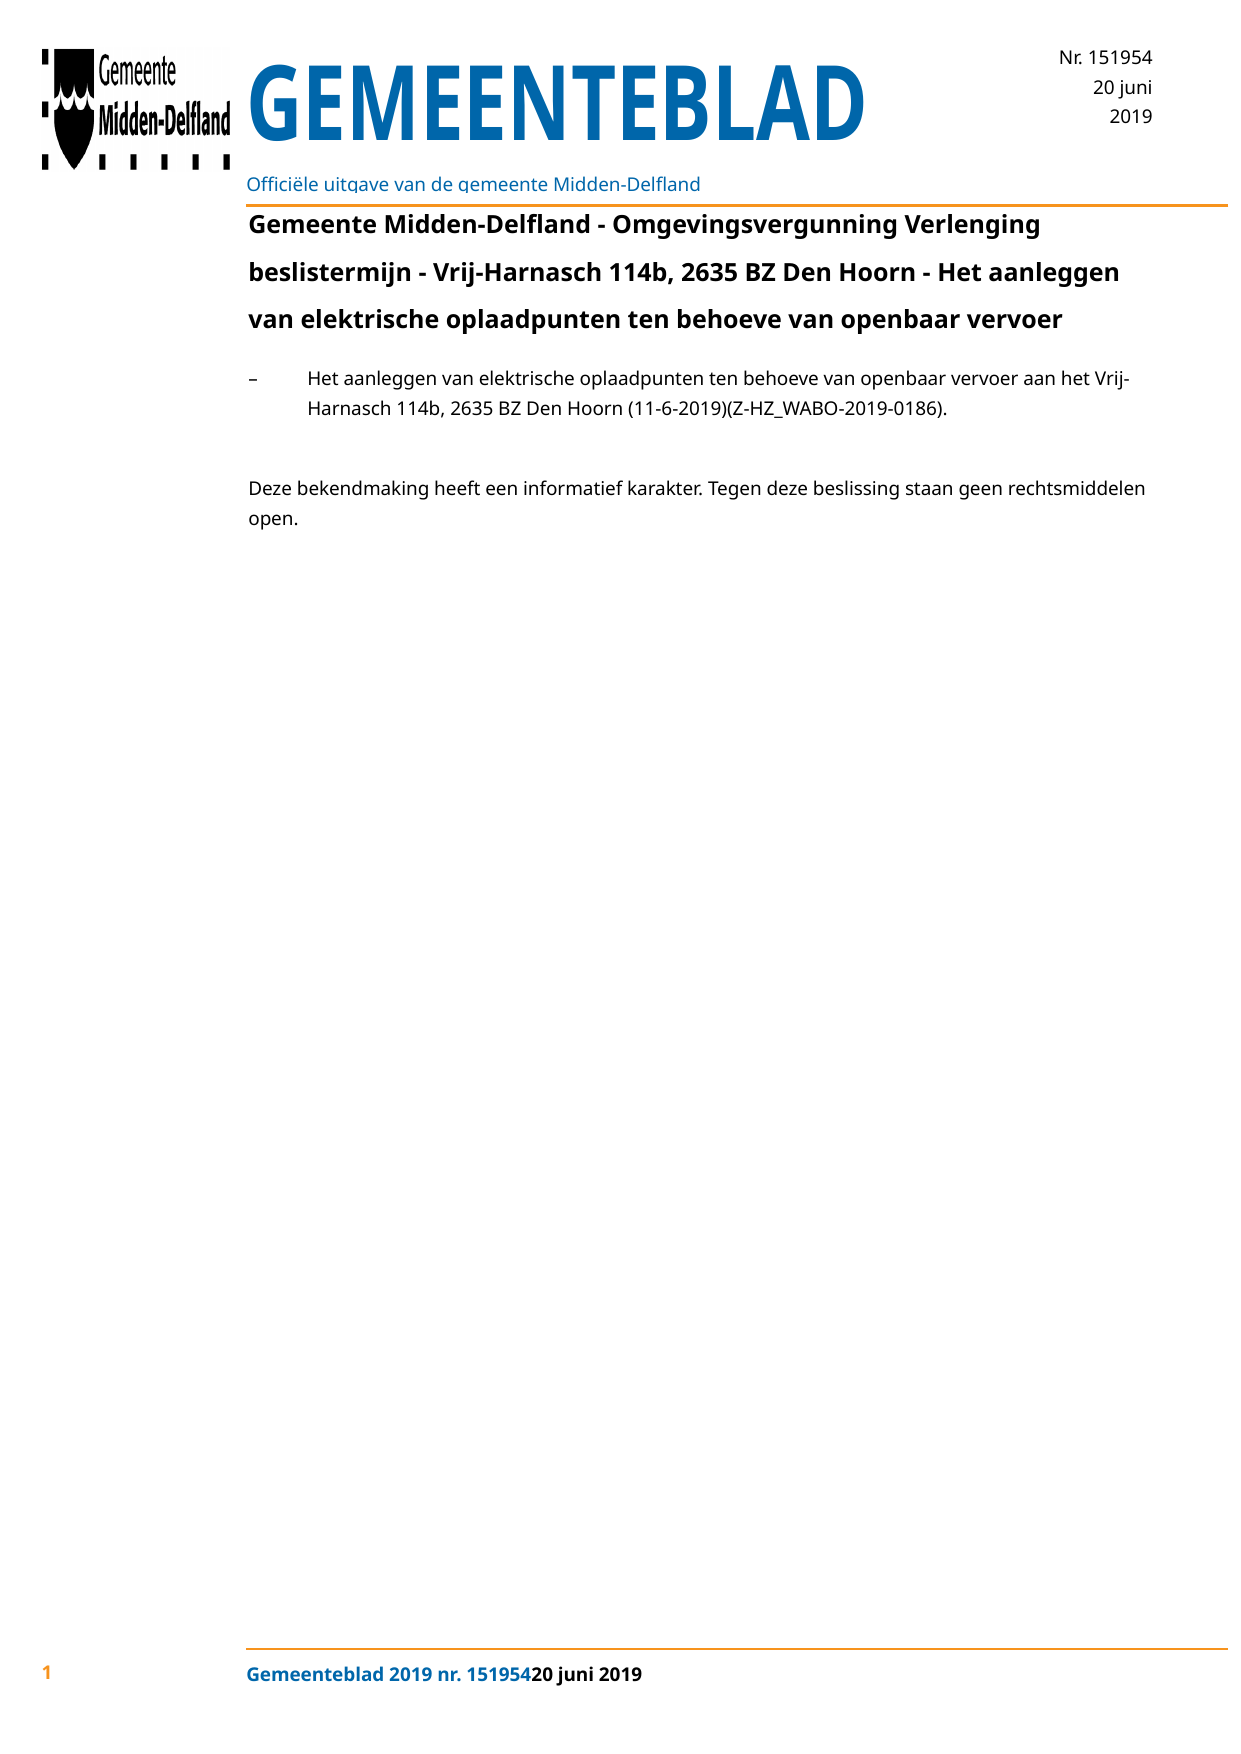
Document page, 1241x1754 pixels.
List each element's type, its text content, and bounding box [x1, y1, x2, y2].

text Gemeente Midden-Delfland - Omgevingsvergunning Verlenging beslistermijn - Vrij-Harnasch 114b, 2635 BZ Den Hoorn - Het aanleggen van elektrische oplaadpunten ten behoeve van openbaar vervoer [248, 207, 1152, 336]
picture [41, 47, 231, 172]
text Deze bekendmaking heeft een informatief karakter. Tegen deze beslissing staan geen rechtsmiddelen open. [248, 475, 1152, 530]
list Het aanleggen van elektrische oplaadpunten ten behoeve van openbaar vervoer aan het Vrij-Harnasch 114b, 2635 BZ Den Hoorn (11-6-2019)(Z-HZ_WABO-2019-0186). [248, 366, 1152, 421]
